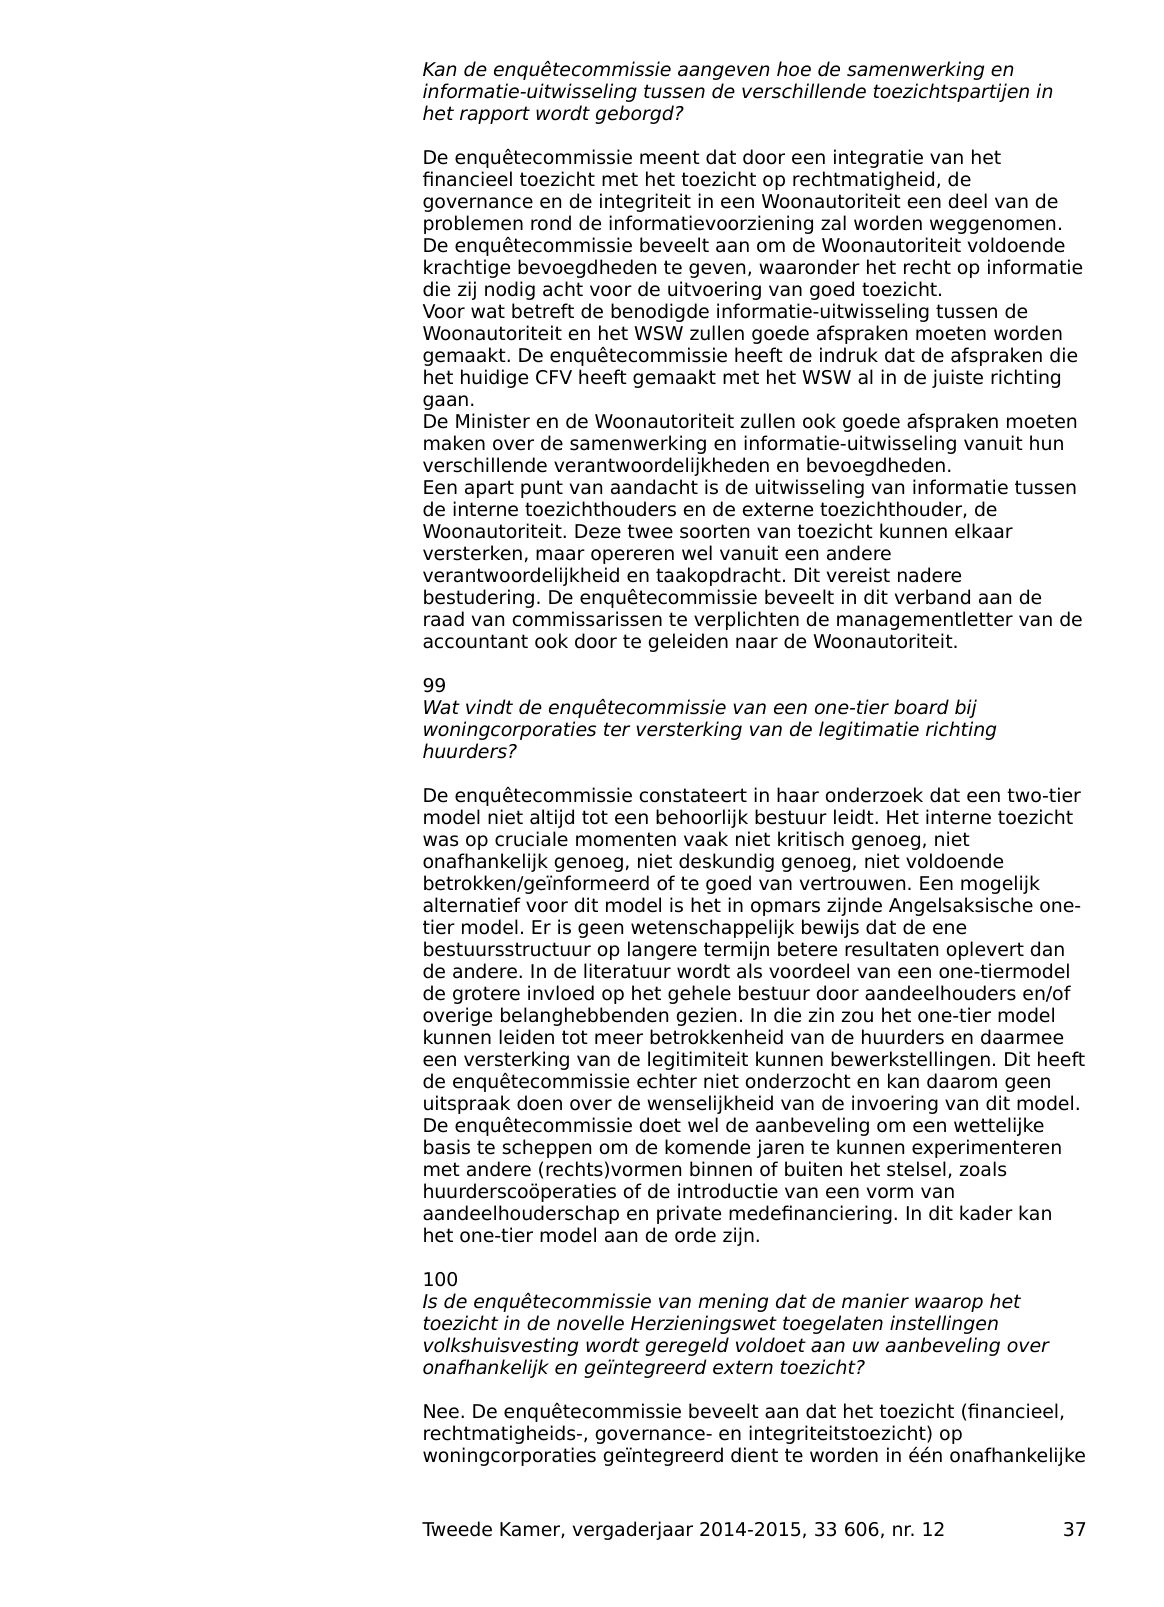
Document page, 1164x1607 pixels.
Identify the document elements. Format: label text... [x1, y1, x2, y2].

text De Minister en de Woonautoriteit zullen ook goede afspraken moeten maken over de samenwerking en informatie-uitwisseling vanuit hun verschillende verantwoordelijkheden en bevoegdheden. [422, 411, 1087, 477]
text Wat vindt de enquêtecommissie van een one-tier board bij woningcorporaties ter versterking van de legitimatie richting huurders? [422, 697, 1087, 763]
text Een apart punt van aandacht is de uitwisseling van informatie tussen de interne toezichthouders en de externe toezichthouder, de Woonautoriteit. Deze twee soorten van toezicht kunnen elkaar versterken, maar opereren wel vanuit een andere verantwoordelijkheid en taakopdracht. Dit vereist nadere bestudering. De enquêtecommissie beveelt in dit verband aan de raad van commissarissen te verplichten de managementletter van de accountant ook door te geleiden naar de Woonautoriteit. [422, 477, 1087, 653]
text Nee. De enquêtecommissie beveelt aan dat het toezicht (financieel, rechtmatigheids-, governance- en integriteitstoezicht) op woningcorporaties geïntegreerd dient te worden in één onafhankelijke [422, 1401, 1087, 1467]
text 99 [422, 675, 1087, 697]
text De enquêtecommissie constateert in haar onderzoek dat een two-tier model niet altijd tot een behoorlijk bestuur leidt. Het interne toezicht was op cruciale momenten vaak niet kritisch genoeg, niet onafhankelijk genoeg, niet deskundig genoeg, niet voldoende betrokken/geïnformeerd of te goed van vertrouwen. Een mogelijk alternatief voor dit model is het in opmars zijnde Angelsaksische one-tier model. Er is geen wetenschappelijk bewijs dat de ene bestuursstructuur op langere termijn betere resultaten oplevert dan de andere. In de literatuur wordt als voordeel van een one-tiermodel de grotere invloed op het gehele bestuur door aandeelhouders en/of overige belanghebbenden gezien. In die zin zou het one-tier model kunnen leiden tot meer betrokkenheid van de huurders en daarmee een versterking van de legitimiteit kunnen bewerkstellingen. Dit heeft de enquêtecommissie echter niet onderzocht en kan daarom geen uitspraak doen over de wenselijkheid van de invoering van dit model. De enquêtecommissie doet wel de aanbeveling om een wettelijke basis te scheppen om de komende jaren te kunnen experimenteren met andere (rechts)vormen binnen of buiten het stelsel, zoals huurderscoöperaties of de introductie van een vorm van aandeelhouderschap en private medefinanciering. In dit kader kan het one-tier model aan de orde zijn. [422, 785, 1087, 1247]
text Kan de enquêtecommissie aangeven hoe de samenwerking en informatie-uitwisseling tussen de verschillende toezichtspartijen in het rapport wordt geborgd? [422, 59, 1087, 125]
text De enquêtecommissie meent dat door een integratie van het financieel toezicht met het toezicht op rechtmatigheid, de governance en de integriteit in een Woonautoriteit een deel van de problemen rond de informatievoorziening zal worden weggenomen. De enquêtecommissie beveelt aan om de Woonautoriteit voldoende krachtige bevoegdheden te geven, waaronder het recht op informatie die zij nodig acht voor de uitvoering van goed toezicht. [422, 147, 1087, 301]
text Voor wat betreft de benodigde informatie-uitwisseling tussen de Woonautoriteit en het WSW zullen goede afspraken moeten worden gemaakt. De enquêtecommissie heeft de indruk dat de afspraken die het huidige CFV heeft gemaakt met het WSW al in de juiste richting gaan. [422, 301, 1087, 411]
text 100 [422, 1269, 1087, 1291]
text Is de enquêtecommissie van mening dat de manier waarop het toezicht in de novelle Herzieningswet toegelaten instellingen volkshuisvesting wordt geregeld voldoet aan uw aanbeveling over onafhankelijk en geïntegreerd extern toezicht? [422, 1291, 1087, 1379]
